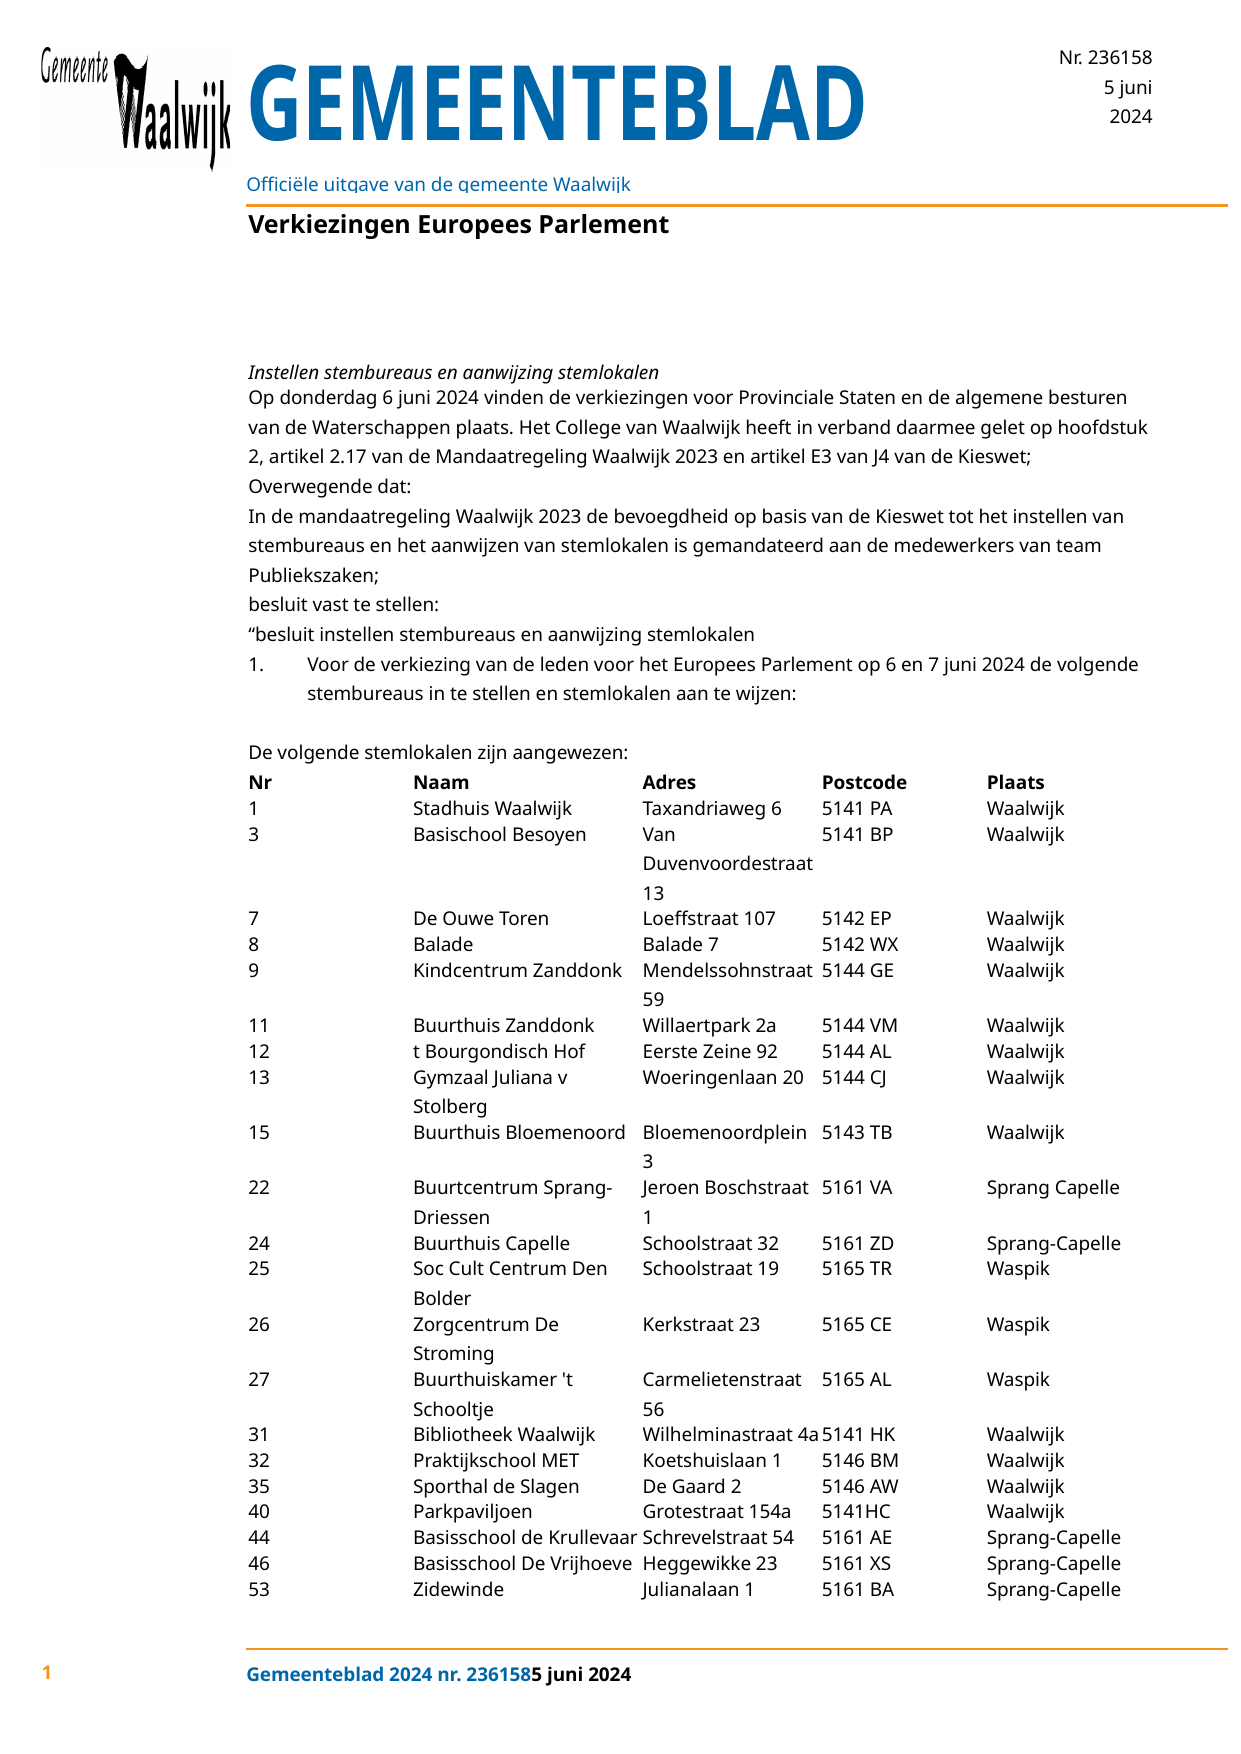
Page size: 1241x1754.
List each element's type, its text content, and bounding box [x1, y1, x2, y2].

table_cell Waspik [987, 1366, 1152, 1421]
table_cell 25 [248, 1256, 413, 1311]
table_cell Zorgcentrum De Stroming [413, 1311, 642, 1366]
text Op donderdag 6 juni 2024 vinden de verkiezingen voor Provinciale Staten en de algemene besturen van de Waterschappen plaats. Het College van Waalwijk heeft in verband daarmee gelet op hoofdstuk 2, artikel 2.17 van de Mandaatregeling Waalwijk 2023 en artikel E3 van J4 van de Kieswet; [248, 384, 1152, 469]
table_cell Eerste Zeine 92 [643, 1038, 822, 1064]
text De volgende stemlokalen zijn aangewezen: [248, 739, 1152, 765]
table_cell Van Duvenvoordestraat 13 [643, 821, 822, 906]
table_cell Sporthal de Slagen [413, 1473, 642, 1499]
table_cell Sprang-Capelle [987, 1550, 1152, 1576]
table_cell 32 [248, 1447, 413, 1473]
table_cell Kindcentrum Zanddonk [413, 957, 642, 1012]
table_cell Buurthuis Capelle [413, 1230, 642, 1256]
text besluit vast te stellen: [248, 592, 1152, 617]
table_cell Stadhuis Waalwijk [413, 795, 642, 821]
table_cell Basisschool De Vrijhoeve [413, 1550, 642, 1576]
table_cell Taxandriaweg 6 [643, 795, 822, 821]
table_cell Soc Cult Centrum Den Bolder [413, 1256, 642, 1311]
table_cell 7 [248, 906, 413, 931]
table_cell 5142 WX [822, 931, 987, 957]
table_cell Waalwijk [987, 1038, 1152, 1064]
table_cell 5142 EP [822, 906, 987, 931]
table_header Postcode [822, 769, 987, 795]
table_cell 9 [248, 957, 413, 1012]
table_cell Loeffstraat 107 [643, 906, 822, 931]
table_cell Buurtcentrum Sprang-Driessen [413, 1175, 642, 1230]
table_cell Sprang-Capelle [987, 1230, 1152, 1256]
table_cell Waalwijk [987, 1013, 1152, 1038]
table_cell 5144 VM [822, 1013, 987, 1038]
table_cell De Ouwe Toren [413, 906, 642, 931]
table_cell Basisschool de Krullevaar [413, 1524, 642, 1550]
table_cell 46 [248, 1550, 413, 1576]
table_cell Schoolstraat 19 [643, 1256, 822, 1311]
table_cell 35 [248, 1473, 413, 1499]
table_cell Mendelssohnstraat 59 [643, 957, 822, 1012]
table_cell Bloemenoordplein 3 [643, 1119, 822, 1174]
table_cell 5141 BP [822, 821, 987, 906]
table_cell Buurthuis Bloemenoord [413, 1119, 642, 1174]
table_cell Waalwijk [987, 1421, 1152, 1447]
table_cell Sprang-Capelle [987, 1524, 1152, 1550]
table_cell Sprang-Capelle [987, 1576, 1152, 1602]
table_cell Waspik [987, 1256, 1152, 1311]
table_cell 1 [248, 795, 413, 821]
table_cell 5146 BM [822, 1447, 987, 1473]
table_cell Zidewinde [413, 1576, 642, 1602]
table_cell Julianalaan 1 [643, 1576, 822, 1602]
table_cell Schrevelstraat 54 [643, 1524, 822, 1550]
table_cell Waalwijk [987, 1447, 1152, 1473]
text Overwegende dat: [248, 473, 1152, 499]
table_cell Balade 7 [643, 931, 822, 957]
table_cell Carmelietenstraat 56 [643, 1366, 822, 1421]
table_cell Heggewikke 23 [643, 1550, 822, 1576]
table_cell 5161 XS [822, 1550, 987, 1576]
table_cell 40 [248, 1499, 413, 1524]
table_cell 31 [248, 1421, 413, 1447]
table_cell Schoolstraat 32 [643, 1230, 822, 1256]
table_header Adres [643, 769, 822, 795]
table_cell 5141 PA [822, 795, 987, 821]
table_cell Grotestraat 154a [643, 1499, 822, 1524]
text Verkiezingen Europees Parlement [248, 207, 1152, 241]
table_cell Gymzaal Juliana v Stolberg [413, 1064, 642, 1119]
table_header Nr [248, 769, 413, 795]
table_header Naam [413, 769, 642, 795]
table_cell Sprang Capelle [987, 1175, 1152, 1230]
table_cell Wilhelminastraat 4a [643, 1421, 822, 1447]
table_cell 5161 AE [822, 1524, 987, 1550]
table_cell Koetshuislaan 1 [643, 1447, 822, 1473]
table_cell t Bourgondisch Hof [413, 1038, 642, 1064]
text In de mandaatregeling Waalwijk 2023 de bevoegdheid op basis van de Kieswet tot het instellen van stembureaus en het aanwijzen van stemlokalen is gemandateerd aan de medewerkers van team Publiekszaken; [248, 503, 1152, 588]
table_cell 5161 BA [822, 1576, 987, 1602]
table_cell Jeroen Boschstraat 1 [643, 1175, 822, 1230]
table_cell 5144 CJ [822, 1064, 987, 1119]
table_cell 5165 AL [822, 1366, 987, 1421]
table_cell Waalwijk [987, 821, 1152, 906]
table_cell 53 [248, 1576, 413, 1602]
table_cell Basischool Besoyen [413, 821, 642, 906]
table_cell Buurthuis Zanddonk [413, 1013, 642, 1038]
table_cell Buurthuiskamer 't Schooltje [413, 1366, 642, 1421]
table_cell 5161 ZD [822, 1230, 987, 1256]
table_cell 5165 TR [822, 1256, 987, 1311]
table_cell 12 [248, 1038, 413, 1064]
table_cell Waalwijk [987, 906, 1152, 931]
table_cell 5144 GE [822, 957, 987, 1012]
table_cell 5143 TB [822, 1119, 987, 1174]
table_cell 8 [248, 931, 413, 957]
table_cell 13 [248, 1064, 413, 1119]
table_cell Waalwijk [987, 1499, 1152, 1524]
table_cell 5144 AL [822, 1038, 987, 1064]
table_cell Waalwijk [987, 1119, 1152, 1174]
table_cell 15 [248, 1119, 413, 1174]
table_cell Woeringenlaan 20 [643, 1064, 822, 1119]
table_cell 5141HC [822, 1499, 987, 1524]
table_cell 3 [248, 821, 413, 906]
table_cell Kerkstraat 23 [643, 1311, 822, 1366]
table_cell Waalwijk [987, 1064, 1152, 1119]
table_cell 5141 HK [822, 1421, 987, 1447]
table_cell Parkpaviljoen [413, 1499, 642, 1524]
table_cell Waalwijk [987, 931, 1152, 957]
table_cell 11 [248, 1013, 413, 1038]
table_header Plaats [987, 769, 1152, 795]
table_cell Waalwijk [987, 795, 1152, 821]
list Voor de verkiezing van de leden voor het Europees Parlement op 6 en 7 juni 2024 de volgende stembureaus in te stellen en stemlokalen aan te wijzen: [248, 651, 1152, 706]
picture [41, 47, 231, 172]
table_cell 5165 CE [822, 1311, 987, 1366]
table_cell Praktijkschool MET [413, 1447, 642, 1473]
table_cell Bibliotheek Waalwijk [413, 1421, 642, 1447]
table_cell Willaertpark 2a [643, 1013, 822, 1038]
table_cell Waalwijk [987, 957, 1152, 1012]
table_cell 27 [248, 1366, 413, 1421]
table_cell 5161 VA [822, 1175, 987, 1230]
table_cell De Gaard 2 [643, 1473, 822, 1499]
table_cell 44 [248, 1524, 413, 1550]
table_cell Waspik [987, 1311, 1152, 1366]
text Instellen stembureaus en aanwijzing stemlokalen [248, 359, 1152, 384]
table_cell 24 [248, 1230, 413, 1256]
table_cell Waalwijk [987, 1473, 1152, 1499]
table_cell Balade [413, 931, 642, 957]
table_cell 22 [248, 1175, 413, 1230]
table_cell 5146 AW [822, 1473, 987, 1499]
table_cell 26 [248, 1311, 413, 1366]
text “besluit instellen stembureaus en aanwijzing stemlokalen [248, 621, 1152, 647]
